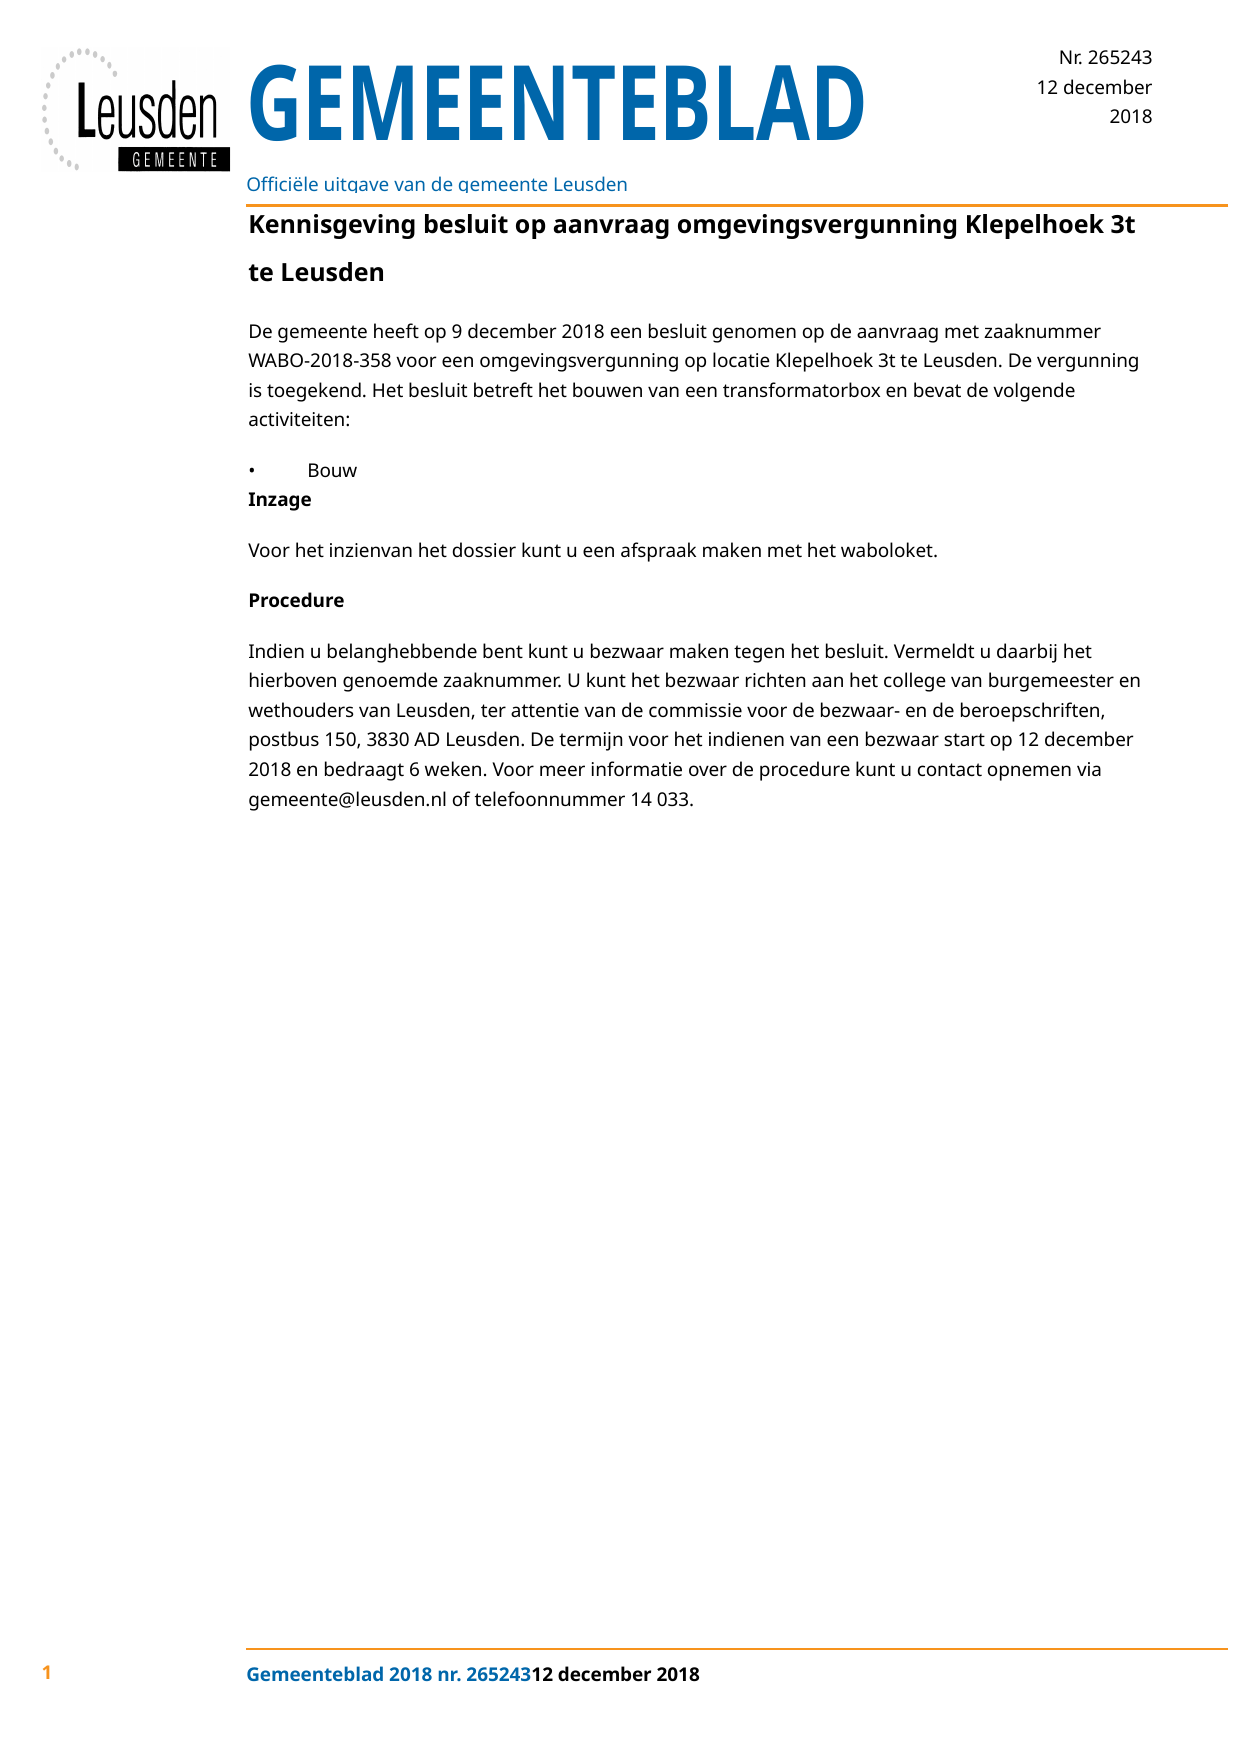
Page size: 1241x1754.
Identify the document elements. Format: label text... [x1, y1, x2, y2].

text Voor het inzienvan het dossier kunt u een afspraak maken met het waboloket. [248, 537, 1152, 563]
text Kennisgeving besluit op aanvraag omgevingsvergunning Klepelhoek 3t te Leusden [248, 207, 1152, 288]
text Procedure [248, 587, 1152, 613]
list Bouw [248, 457, 1152, 483]
text Inzage [248, 487, 1152, 512]
text De gemeente heeft op 9 december 2018 een besluit genomen op de aanvraag met zaaknummer WABO-2018-358 voor een omgevingsvergunning op locatie Klepelhoek 3t te Leusden. De vergunning is toegekend. Het besluit betreft het bouwen van een transformatorbox en bevat de volgende activiteiten: [248, 318, 1152, 432]
picture [41, 47, 231, 172]
text Indien u belanghebbende bent kunt u bezwaar maken tegen het besluit. Vermeldt u daarbij het hierboven genoemde zaaknummer. U kunt het bezwaar richten aan het college van burgemeester en wethouders van Leusden, ter attentie van de commissie voor de bezwaar- en de beroepschriften, postbus 150, 3830 AD Leusden. De termijn voor het indienen van een bezwaar start op 12 december 2018 en bedraagt 6 weken. Voor meer informatie over de procedure kunt u contact opnemen via gemeente@leusden.nl of telefoonnummer 14 033. [248, 638, 1152, 812]
